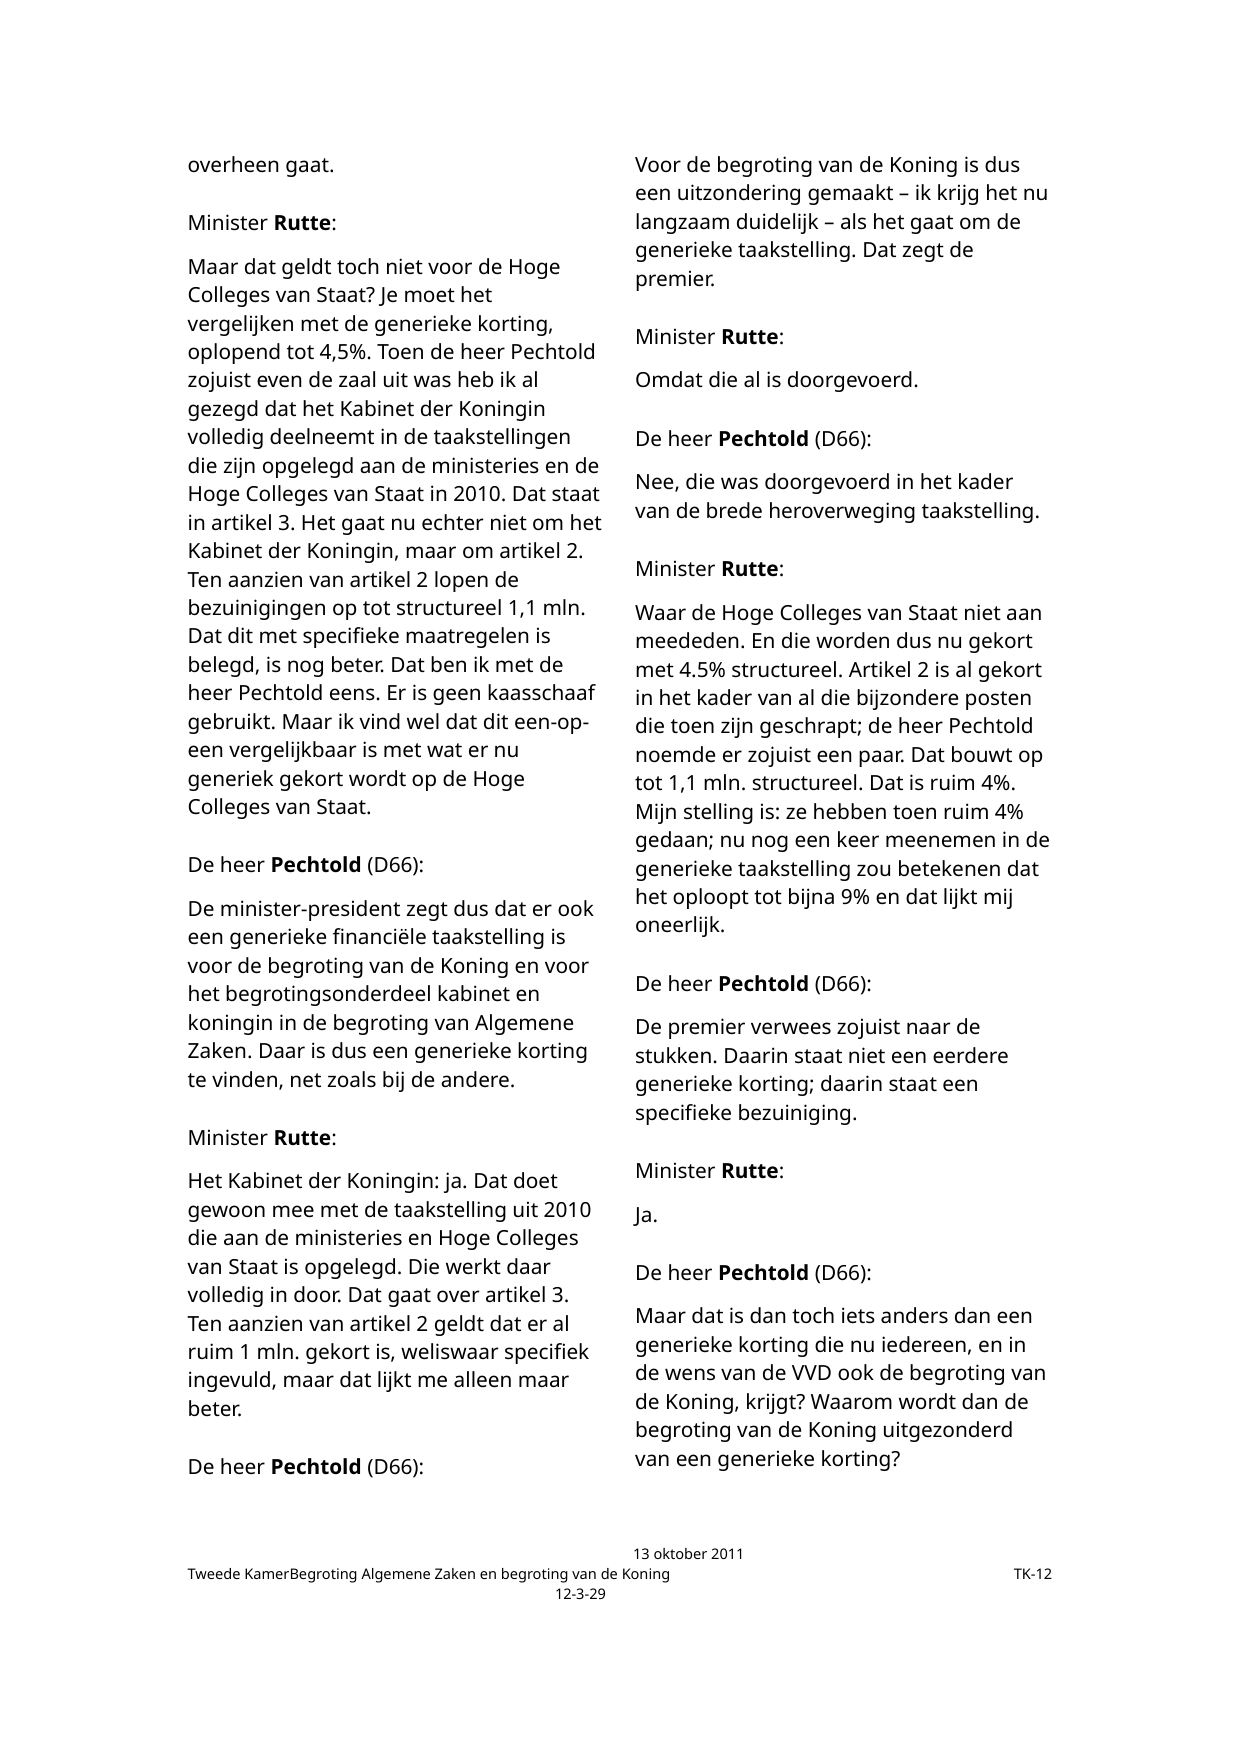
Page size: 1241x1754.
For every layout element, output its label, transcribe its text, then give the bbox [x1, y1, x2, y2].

text Minister Rutte: [635, 554, 1053, 583]
text Minister Rutte: [187, 1123, 605, 1152]
text Maar dat is dan toch iets anders dan een generieke korting die nu iedereen, en in de wens van de VVD ook de begroting van de Koning, krijgt? Waarom wordt dan de begroting van de Koning uitgezonderd van een generieke korting? [635, 1302, 1053, 1472]
text De minister-president zegt dus dat er ook een generieke financiële taakstelling is voor de begroting van de Koning en voor het begrotingsonderdeel kabinet en koningin in de begroting van Algemene Zaken. Daar is dus een generieke korting te vinden, net zoals bij de andere. [187, 894, 605, 1093]
text Ja. [635, 1200, 1053, 1228]
text Minister Rutte: [635, 322, 1053, 351]
text Maar dat geldt toch niet voor de Hoge Colleges van Staat? Je moet het vergelijken met de generieke korting, oplopend tot 4,5%. Toen de heer Pechtold zojuist even de zaal uit was heb ik al gezegd dat het Kabinet der Koningin volledig deelneemt in de taakstellingen die zijn opgelegd aan de ministeries en de Hoge Colleges van Staat in 2010. Dat staat in artikel 3. Het gaat nu echter niet om het Kabinet der Koningin, maar om artikel 2. Ten aanzien van artikel 2 lopen de bezuinigingen op tot structureel 1,1 mln. Dat dit met specifieke maatregelen is belegd, is nog beter. Dat ben ik met de heer Pechtold eens. Er is geen kaasschaaf gebruikt. Maar ik vind wel dat dit een-op-een vergelijkbaar is met wat er nu generiek gekort wordt op de Hoge Colleges van Staat. [187, 252, 605, 821]
text Nee, die was doorgevoerd in het kader van de brede heroverweging taakstelling. [635, 467, 1053, 524]
text Omdat die al is doorgevoerd. [635, 366, 1053, 394]
text Minister Rutte: [635, 1156, 1053, 1185]
text Waar de Hoge Colleges van Staat niet aan meededen. En die worden dus nu gekort met 4.5% structureel. Artikel 2 is al gekort in het kader van al die bijzondere posten die toen zijn geschrapt; de heer Pechtold noemde er zojuist een paar. Dat bouwt op tot 1,1 mln. structureel. Dat is ruim 4%. Mijn stelling is: ze hebben toen ruim 4% gedaan; nu nog een keer meenemen in de generieke taakstelling zou betekenen dat het oploopt tot bijna 9% en dat lijkt mij oneerlijk. [635, 598, 1053, 939]
text De heer Pechtold (D66): [635, 424, 1053, 452]
text De heer Pechtold (D66): [187, 1452, 605, 1481]
text De heer Pechtold (D66): [187, 851, 605, 879]
text Voor de begroting van de Koning is dus een uitzondering gemaakt – ik krijg het nu langzaam duidelijk – als het gaat om de generieke taakstelling. Dat zegt de premier. [635, 150, 1053, 292]
text De heer Pechtold (D66): [635, 969, 1053, 997]
text De premier verwees zojuist naar de stukken. Daarin staat niet een eerdere generieke korting; daarin staat een specifieke bezuiniging. [635, 1012, 1053, 1126]
text Minister Rutte: [187, 208, 605, 237]
text overheen gaat. [187, 150, 605, 178]
text Het Kabinet der Koningin: ja. Dat doet gewoon mee met de taakstelling uit 2010 die aan de ministeries en Hoge Colleges van Staat is opgelegd. Die werkt daar volledig in door. Dat gaat over artikel 3. Ten aanzien van artikel 2 geldt dat er al ruim 1 mln. gekort is, weliswaar specifiek ingevuld, maar dat lijkt me alleen maar beter. [187, 1167, 605, 1422]
text De heer Pechtold (D66): [635, 1258, 1053, 1287]
